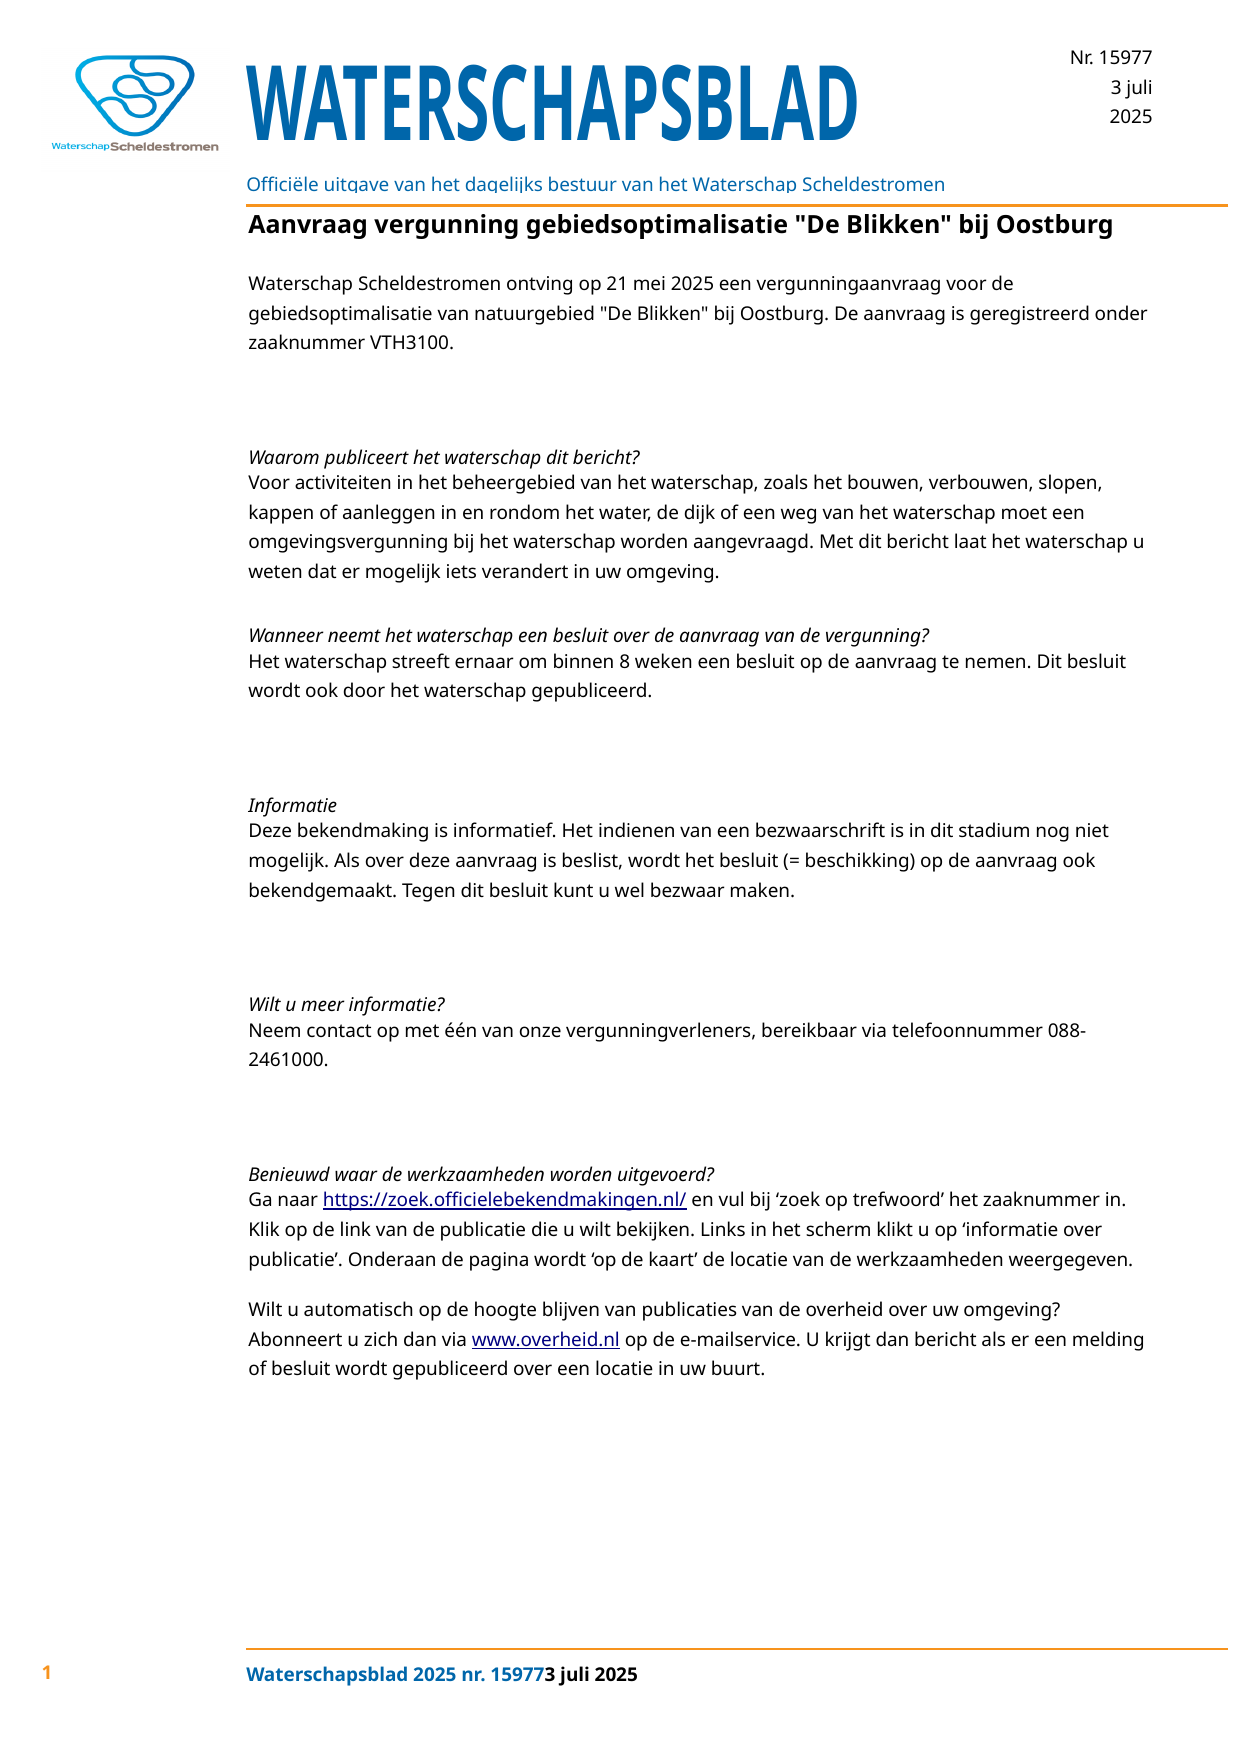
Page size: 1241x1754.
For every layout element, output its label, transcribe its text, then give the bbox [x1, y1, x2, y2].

text Waarom publiceert het waterschap dit bericht? [248, 444, 1152, 469]
text Het waterschap streeft ernaar om binnen 8 weken een besluit op de aanvraag te nemen. Dit besluit wordt ook door het waterschap gepubliceerd. [248, 648, 1152, 703]
text Wilt u meer informatie? [248, 991, 1152, 1017]
text Informatie [248, 792, 1152, 818]
text Deze bekendmaking is informatief. Het indienen van een bezwaarschrift is in dit stadium nog niet mogelijk. Als over deze aanvraag is beslist, wordt het besluit (= beschikking) op de aanvraag ook bekendgemaakt. Tegen dit besluit kunt u wel bezwaar maken. [248, 818, 1152, 903]
text Neem contact op met één van onze vergunningverleners, bereikbaar via telefoonnummer 088-2461000. [248, 1017, 1152, 1072]
text Ga naar https://zoek.officielebekendmakingen.nl/ en vul bij ‘zoek op trefwoord’ het zaaknummer in. Klik op de link van de publicatie die u wilt bekijken. Links in het scherm klikt u op ‘informatie over publicatie’. Onderaan de pagina wordt ‘op de kaart’ de locatie van de werkzaamheden weergegeven. [248, 1187, 1152, 1272]
text Aanvraag vergunning gebiedsoptimalisatie "De Blikken" bij Oostburg [248, 207, 1152, 241]
picture [41, 47, 231, 172]
text Voor activiteiten in het beheergebied van het waterschap, zoals het bouwen, verbouwen, slopen, kappen of aanleggen in en rondom het water, de dijk of een weg van het waterschap moet een omgevingsvergunning bij het waterschap worden aangevraagd. Met dit bericht laat het waterschap u weten dat er mogelijk iets verandert in uw omgeving. [248, 469, 1152, 584]
text Wilt u automatisch op de hoogte blijven van publicaties van de overheid over uw omgeving? Abonneert u zich dan via www.overheid.nl op de e-mailservice. U krijgt dan bericht als er een melding of besluit wordt gepubliceerd over een locatie in uw buurt. [248, 1296, 1152, 1381]
text Benieuwd waar de werkzaamheden worden uitgevoerd? [248, 1161, 1152, 1187]
text Wanneer neemt het waterschap een besluit over de aanvraag van de vergunning? [248, 622, 1152, 648]
text Waterschap Scheldestromen ontving op 21 mei 2025 een vergunningaanvraag voor de gebiedsoptimalisatie van natuurgebied "De Blikken" bij Oostburg. De aanvraag is geregistreerd onder zaaknummer VTH3100. [248, 270, 1152, 355]
